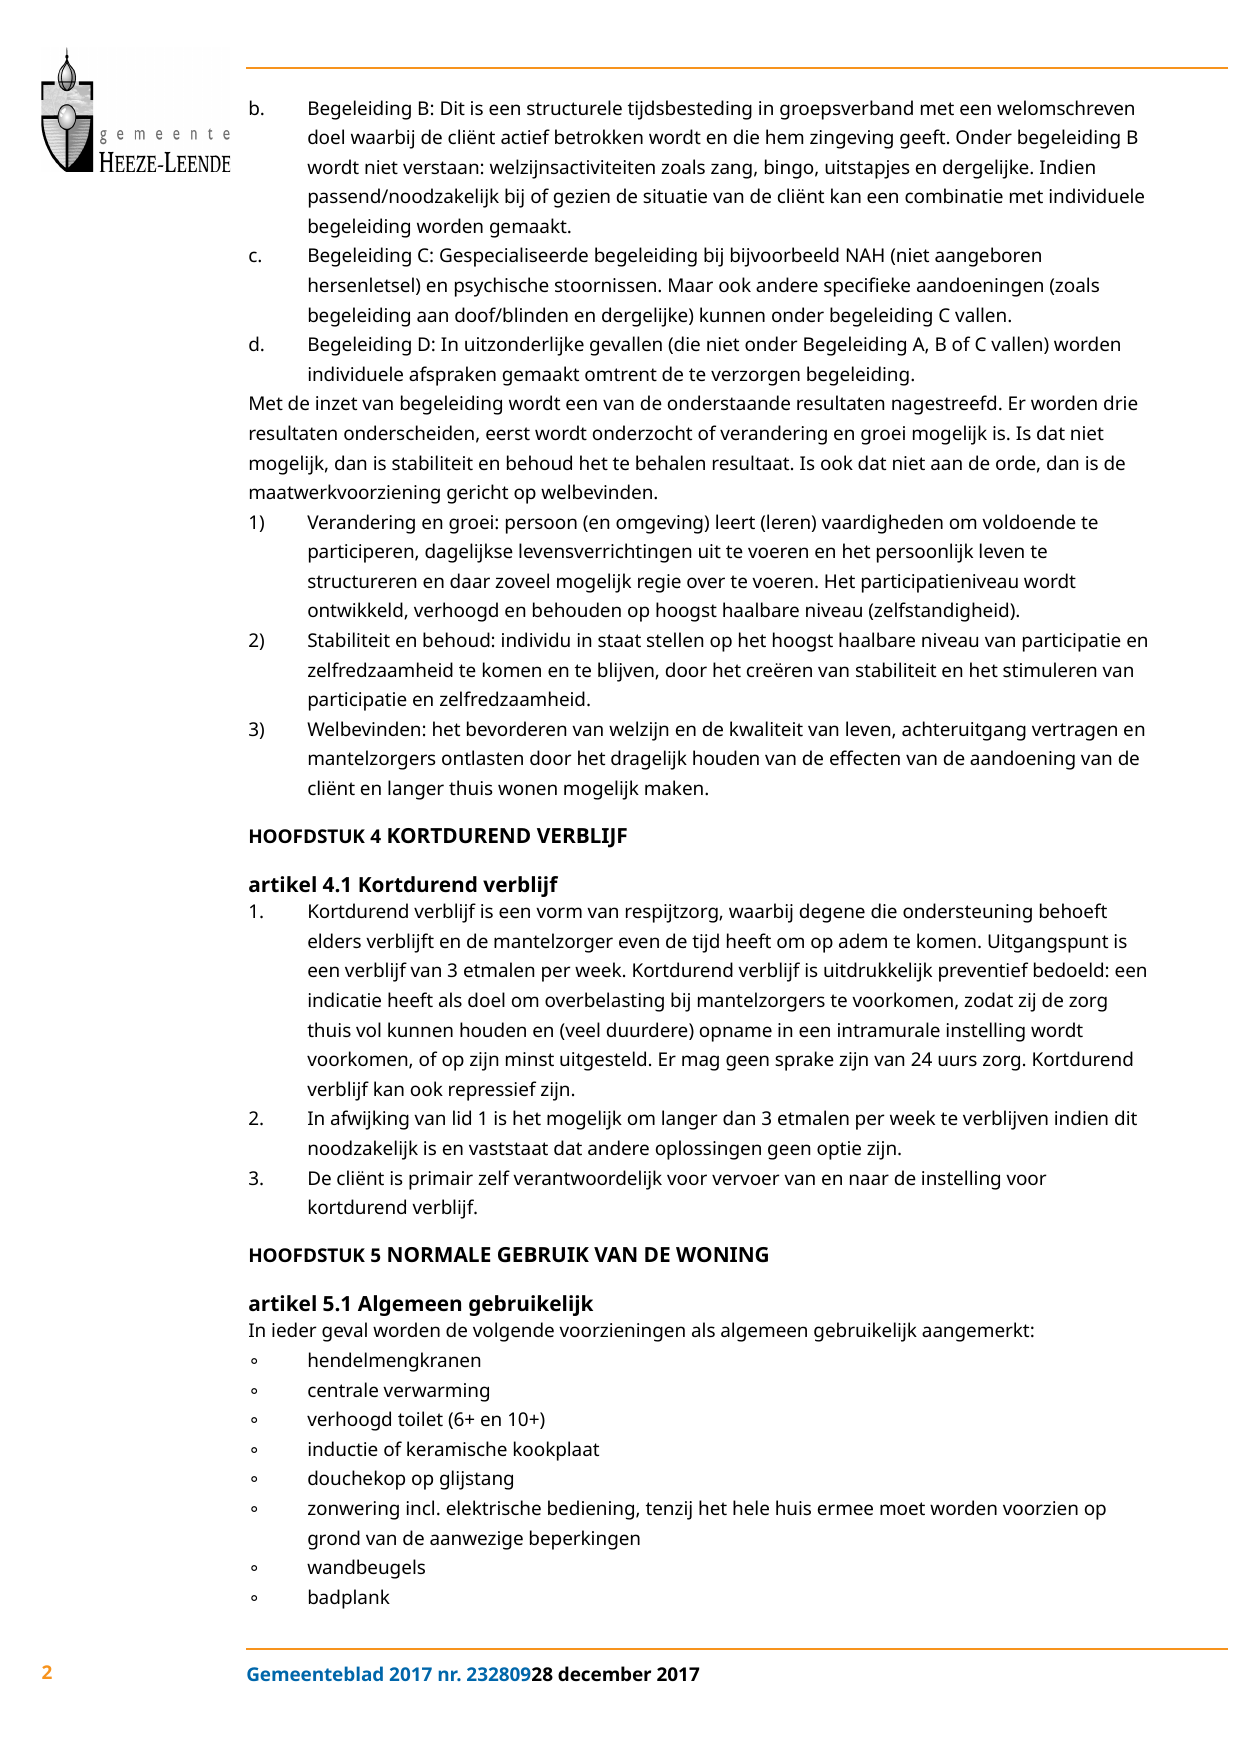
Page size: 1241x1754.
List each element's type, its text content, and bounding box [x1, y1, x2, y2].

picture [41, 47, 231, 172]
text In ieder geval worden de volgende voorzieningen als algemeen gebruikelijk aangemerkt: [248, 1318, 1152, 1343]
text HOOFDSTUK 4 KORTDUREND VERBLIJF [248, 821, 1152, 849]
text artikel 4.1 Kortdurend verblijf [248, 870, 1152, 898]
list Welbevinden: het bevorderen van welzijn en de kwaliteit van leven, achteruitgang vertragen en mantelzorgers ontlasten door het dragelijk houden van de effecten van de aandoening van de cliënt en langer thuis wonen mogelijk maken. [248, 716, 1152, 801]
list verhoogd toilet (6+ en 10+) [248, 1406, 1152, 1432]
text HOOFDSTUK 5 NORMALE GEBRUIK VAN DE WONING [248, 1240, 1152, 1268]
list In afwijking van lid 1 is het mogelijk om langer dan 3 etmalen per week te verblijven indien dit noodzakelijk is en vaststaat dat andere oplossingen geen optie zijn. [248, 1106, 1152, 1161]
list Begeleiding D: In uitzonderlijke gevallen (die niet onder Begeleiding A, B of C vallen) worden individuele afspraken gemaakt omtrent de te verzorgen begeleiding. [248, 331, 1152, 387]
list De cliënt is primair zelf verantwoordelijk voor vervoer van en naar de instelling voor kortdurend verblijf. [248, 1165, 1152, 1220]
list Kortdurend verblijf is een vorm van respijtzorg, waarbij degene die ondersteuning behoeft elders verblijft en de mantelzorger even de tijd heeft om op adem te komen. Uitgangspunt is een verblijf van 3 etmalen per week. Kortdurend verblijf is uitdrukkelijk preventief bedoeld: een indicatie heeft als doel om overbelasting bij mantelzorgers te voorkomen, zodat zij de zorg thuis vol kunnen houden en (veel duurdere) opname in een intramurale instelling wordt voorkomen, of op zijn minst uitgesteld. Er mag geen sprake zijn van 24 uurs zorg. Kortdurend verblijf kan ook repressief zijn. [248, 898, 1152, 1102]
text artikel 5.1 Algemeen gebruikelijk [248, 1289, 1152, 1318]
list douchekop op glijstang [248, 1466, 1152, 1491]
list Begeleiding C: Gespecialiseerde begeleiding bij bijvoorbeeld NAH (niet aangeboren hersenletsel) en psychische stoornissen. Maar ook andere specifieke aandoeningen (zoals begeleiding aan doof/blinden en dergelijke) kunnen onder begeleiding C vallen. [248, 243, 1152, 328]
list Verandering en groei: persoon (en omgeving) leert (leren) vaardigheden om voldoende te participeren, dagelijkse levensverrichtingen uit te voeren en het persoonlijk leven te structureren en daar zoveel mogelijk regie over te voeren. Het participatieniveau wordt ontwikkeld, verhoogd en behouden op hoogst haalbare niveau (zelfstandigheid). [248, 509, 1152, 623]
list centrale verwarming [248, 1377, 1152, 1403]
list wandbeugels [248, 1554, 1152, 1580]
list hendelmengkranen [248, 1347, 1152, 1373]
list badplank [248, 1584, 1152, 1610]
list Begeleiding B: Dit is een structurele tijdsbesteding in groepsverband met een welomschreven doel waarbij de cliënt actief betrokken wordt en die hem zingeving geeft. Onder begeleiding B wordt niet verstaan: welzijnsactiviteiten zoals zang, bingo, uitstapjes en dergelijke. Indien passend/noodzakelijk bij of gezien de situatie van de cliënt kan een combinatie met individuele begeleiding worden gemaakt. [248, 95, 1152, 239]
text Met de inzet van begeleiding wordt een van de onderstaande resultaten nagestreefd. Er worden drie resultaten onderscheiden, eerst wordt onderzocht of verandering en groei mogelijk is. Is dat niet mogelijk, dan is stabiliteit en behoud het te behalen resultaat. Is ook dat niet aan de orde, dan is de maatwerkvoorziening gericht op welbevinden. [248, 391, 1152, 505]
list zonwering incl. elektrische bediening, tenzij het hele huis ermee moet worden voorzien op grond van de aanwezige beperkingen [248, 1495, 1152, 1551]
list inductie of keramische kookplaat [248, 1436, 1152, 1462]
list Stabiliteit en behoud: individu in staat stellen op het hoogst haalbare niveau van participatie en zelfredzaamheid te komen en te blijven, door het creëren van stabiliteit en het stimuleren van participatie en zelfredzaamheid. [248, 627, 1152, 712]
